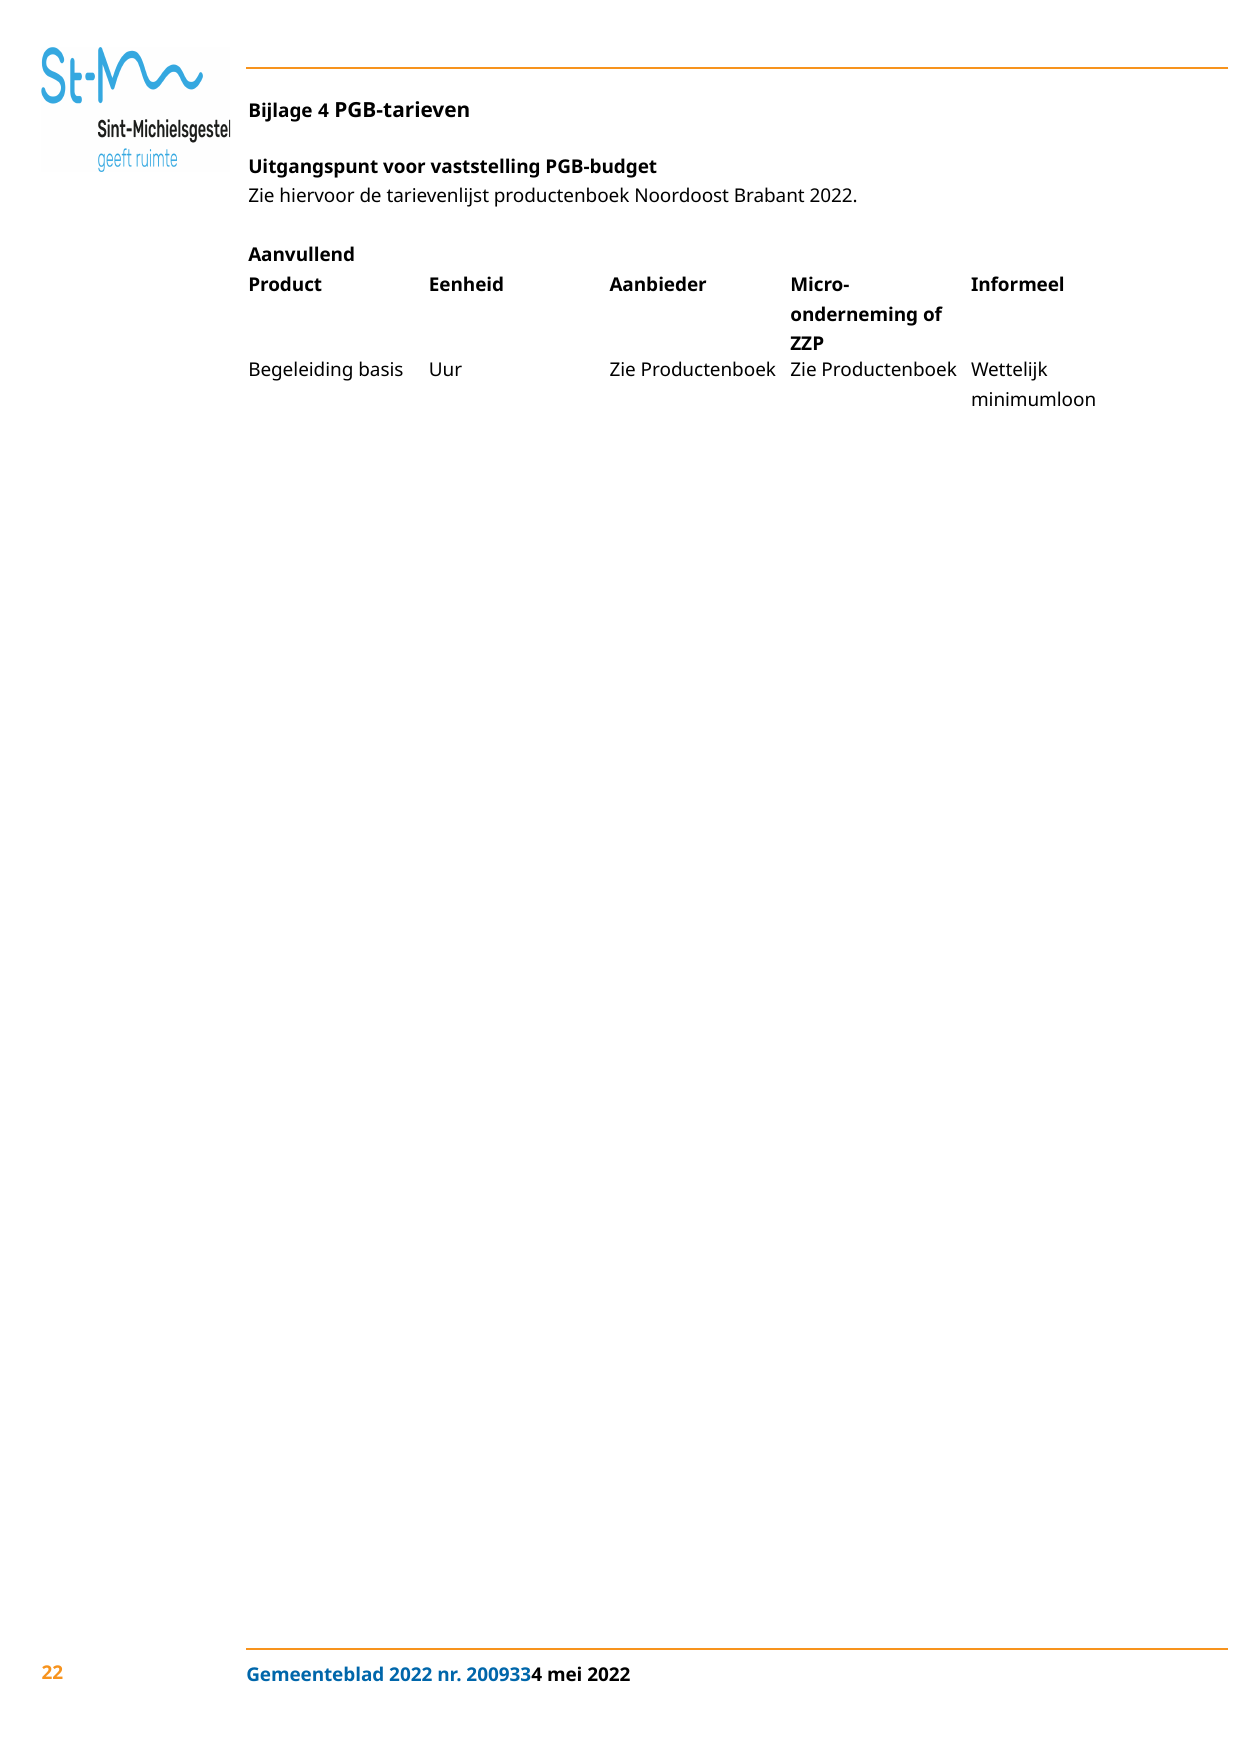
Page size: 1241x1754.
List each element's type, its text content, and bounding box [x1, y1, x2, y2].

table_header Informeel [971, 271, 1152, 356]
text Zie hiervoor de tarievenlijst productenboek Noordoost Brabant 2022. [248, 182, 1152, 208]
table_header Eenheid [429, 271, 609, 356]
table_header Micro-onderneming of ZZP [790, 271, 971, 356]
picture [41, 47, 231, 172]
table_cell Zie Productenboek [790, 356, 971, 412]
table_cell Uur [429, 356, 609, 412]
table_cell Wettelijk minimumloon [971, 356, 1152, 412]
text Bijlage 4 PGB-tarieven [248, 95, 1152, 123]
table_header Product [248, 271, 429, 356]
table_cell Begeleiding basis [248, 356, 429, 412]
table_cell Zie Productenboek [609, 356, 790, 412]
text Uitgangspunt voor vaststelling PGB-budget [248, 153, 1152, 179]
table_header Aanbieder [609, 271, 790, 356]
text Aanvullend [248, 242, 1152, 267]
